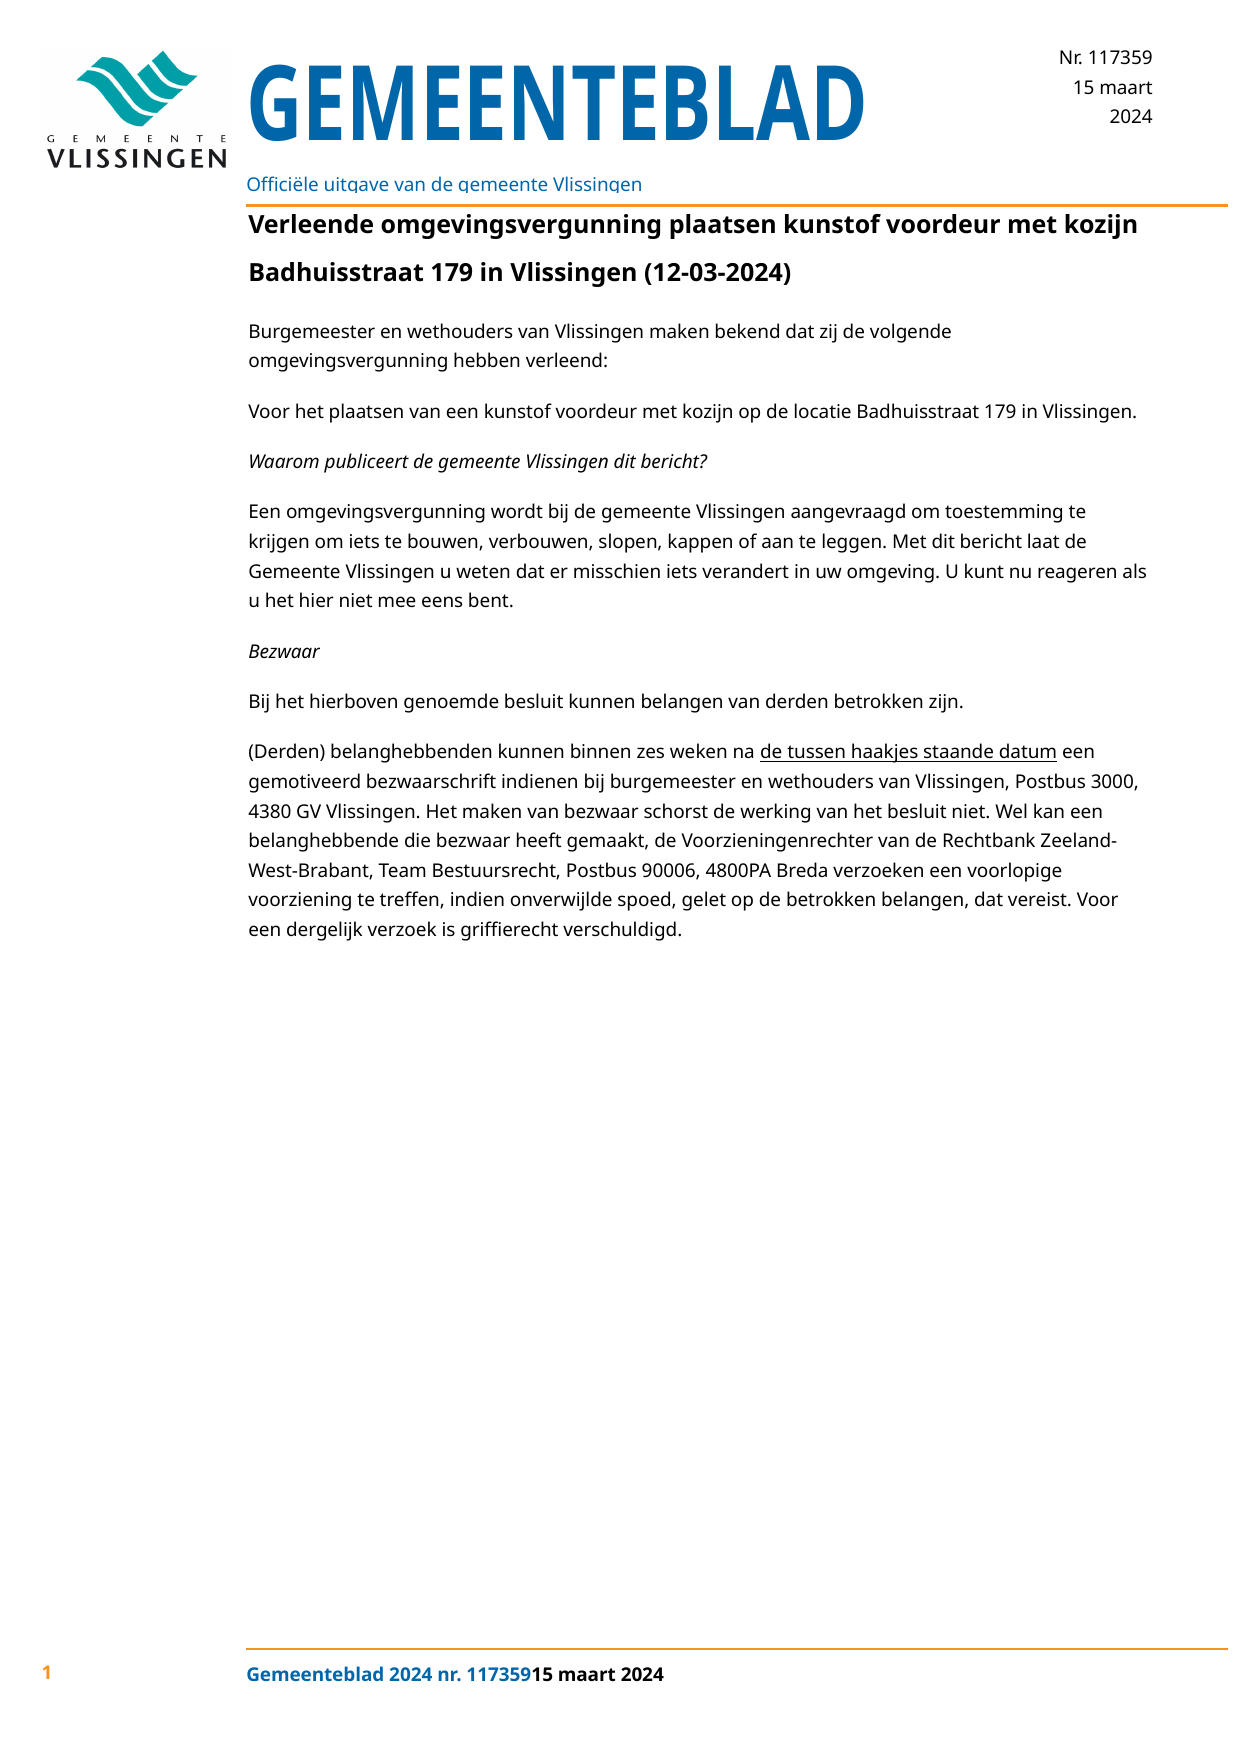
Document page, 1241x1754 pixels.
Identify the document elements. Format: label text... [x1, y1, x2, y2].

text Bezwaar [248, 638, 1152, 664]
text Verleende omgevingsvergunning plaatsen kunstof voordeur met kozijn Badhuisstraat 179 in Vlissingen (12-03-2024) [248, 207, 1152, 288]
text Waarom publiceert de gemeente Vlissingen dit bericht? [248, 448, 1152, 474]
text Burgemeester en wethouders van Vlissingen maken bekend dat zij de volgende omgevingsvergunning hebben verleend: [248, 318, 1152, 373]
text Bij het hierboven genoemde besluit kunnen belangen van derden betrokken zijn. [248, 688, 1152, 714]
text Een omgevingsvergunning wordt bij de gemeente Vlissingen aangevraagd om toestemming te krijgen om iets te bouwen, verbouwen, slopen, kappen of aan te leggen. Met dit bericht laat de Gemeente Vlissingen u weten dat er misschien iets verandert in uw omgeving. U kunt nu reageren als u het hier niet mee eens bent. [248, 499, 1152, 613]
text Voor het plaatsen van een kunstof voordeur met kozijn op de locatie Badhuisstraat 179 in Vlissingen. [248, 398, 1152, 424]
text (Derden) belanghebbenden kunnen binnen zes weken na de tussen haakjes staande datum een gemotiveerd bezwaarschrift indienen bij burgemeester en wethouders van Vlissingen, Postbus 3000, 4380 GV Vlissingen. Het maken van bezwaar schorst de werking van het besluit niet. Wel kan een belanghebbende die bezwaar heeft gemaakt, de Voorzieningenrechter van de Rechtbank Zeeland-West-Brabant, Team Bestuursrecht, Postbus 90006, 4800PA Breda verzoeken een voorlopige voorziening te treffen, indien onverwijlde spoed, gelet op de betrokken belangen, dat vereist. Voor een dergelijk verzoek is griffierecht verschuldigd. [248, 739, 1152, 942]
picture [41, 47, 231, 172]
